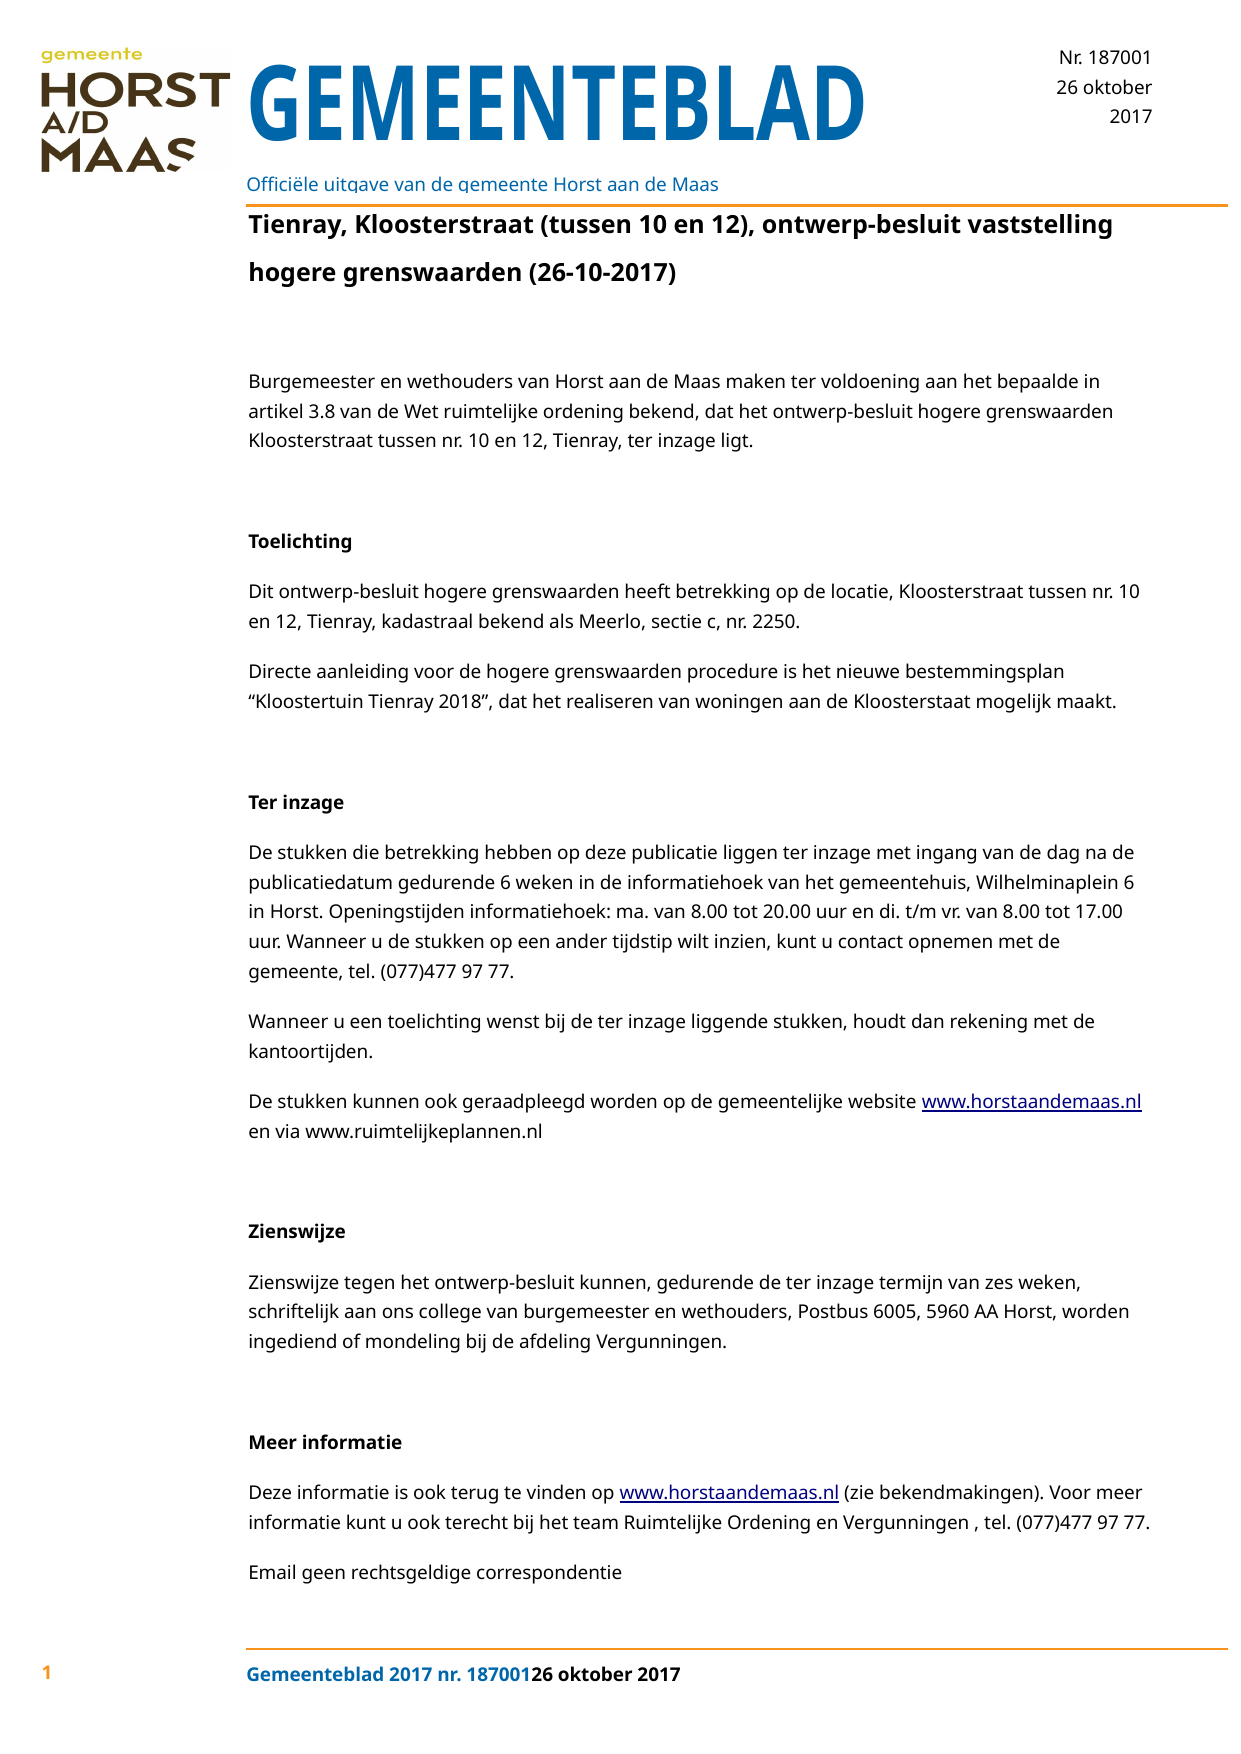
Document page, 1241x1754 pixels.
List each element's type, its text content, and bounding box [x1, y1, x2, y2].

text De stukken die betrekking hebben op deze publicatie liggen ter inzage met ingang van de dag na de publicatiedatum gedurende 6 weken in de informatiehoek van het gemeentehuis, Wilhelminaplein 6 in Horst. Openingstijden informatiehoek: ma. van 8.00 tot 20.00 uur en di. t/m vr. van 8.00 tot 17.00 uur. Wanneer u de stukken op een ander tijdstip wilt inzien, kunt u contact opnemen met de gemeente, tel. (077)477 97 77. [248, 839, 1152, 984]
text Deze informatie is ook terug te vinden op www.horstaandemaas.nl (zie bekendmakingen). Voor meer informatie kunt u ook terecht bij het team Ruimtelijke Ordening en Vergunningen , tel. (077)477 97 77. [248, 1479, 1152, 1535]
text De stukken kunnen ook geraadpleegd worden op de gemeentelijke website www.horstaandemaas.nl en via www.ruimtelijkeplannen.nl [248, 1088, 1152, 1144]
text Meer informatie [248, 1429, 1152, 1455]
text Zienswijze [248, 1219, 1152, 1244]
picture [41, 47, 231, 172]
text Directe aanleiding voor de hogere grenswaarden procedure is het nieuwe bestemmingsplan “Kloostertuin Tienray 2018”, dat het realiseren van woningen aan de Kloosterstaat mogelijk maakt. [248, 659, 1152, 714]
text Ter inzage [248, 789, 1152, 815]
text Wanneer u een toelichting wenst bij de ter inzage liggende stukken, houdt dan rekening met de kantoortijden. [248, 1008, 1152, 1064]
text Toelichting [248, 528, 1152, 554]
text Email geen rechtsgeldige correspondentie [248, 1559, 1152, 1585]
text Tienray, Kloosterstraat (tussen 10 en 12), ontwerp-besluit vaststelling hogere grenswaarden (26-10-2017) [248, 207, 1152, 288]
text Dit ontwerp-besluit hogere grenswaarden heeft betrekking op de locatie, Kloosterstraat tussen nr. 10 en 12, Tienray, kadastraal bekend als Meerlo, sectie c, nr. 2250. [248, 579, 1152, 634]
text Burgemeester en wethouders van Horst aan de Maas maken ter voldoening aan het bepaalde in artikel 3.8 van de Wet ruimtelijke ordening bekend, dat het ontwerp-besluit hogere grenswaarden Kloosterstraat tussen nr. 10 en 12, Tienray, ter inzage ligt. [248, 368, 1152, 453]
text Zienswijze tegen het ontwerp-besluit kunnen, gedurende de ter inzage termijn van zes weken, schriftelijk aan ons college van burgemeester en wethouders, Postbus 6005, 5960 AA Horst, worden ingediend of mondeling bij de afdeling Vergunningen. [248, 1269, 1152, 1354]
